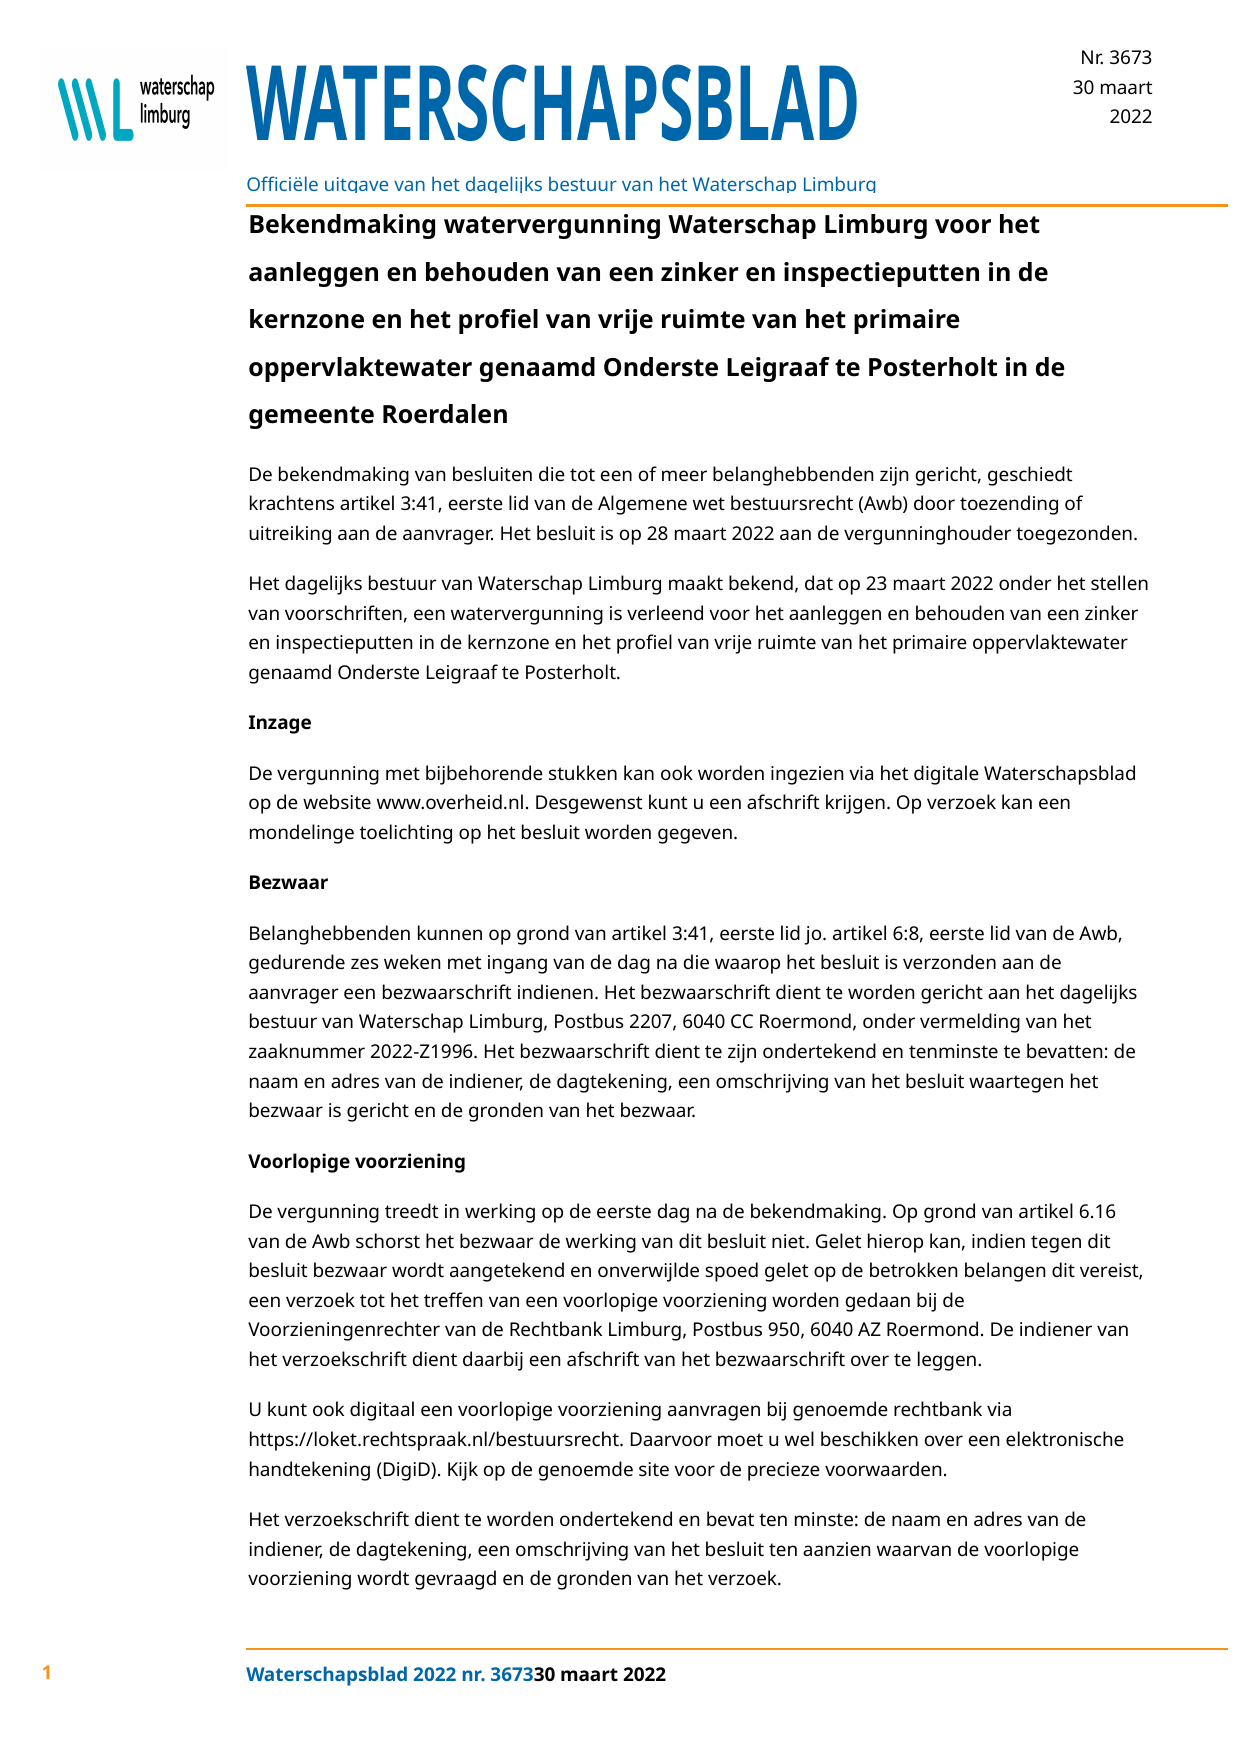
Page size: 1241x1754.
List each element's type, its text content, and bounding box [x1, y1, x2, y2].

text Inzage [248, 709, 1152, 735]
text Bezwaar [248, 869, 1152, 895]
text De vergunning met bijbehorende stukken kan ook worden ingezien via het digitale Waterschapsblad op de website www.overheid.nl. Desgewenst kunt u een afschrift krijgen. Op verzoek kan een mondelinge toelichting op het besluit worden gegeven. [248, 760, 1152, 845]
text U kunt ook digitaal een voorlopige voorziening aanvragen bij genoemde rechtbank via https://loket.rechtspraak.nl/bestuursrecht. Daarvoor moet u wel beschikken over een elektronische handtekening (DigiD). Kijk op de genoemde site voor de precieze voorwaarden. [248, 1397, 1152, 1481]
text De bekendmaking van besluiten die tot een of meer belanghebbenden zijn gericht, geschiedt krachtens artikel 3:41, eerste lid van de Algemene wet bestuursrecht (Awb) door toezending of uitreiking aan de aanvrager. Het besluit is op 28 maart 2022 aan de vergunninghouder toegezonden. [248, 461, 1152, 546]
text Belanghebbenden kunnen op grond van artikel 3:41, eerste lid jo. artikel 6:8, eerste lid van de Awb, gedurende zes weken met ingang van de dag na die waarop het besluit is verzonden aan de aanvrager een bezwaarschrift indienen. Het bezwaarschrift dient te worden gericht aan het dagelijks bestuur van Waterschap Limburg, Postbus 2207, 6040 CC Roermond, onder vermelding van het zaaknummer 2022-Z1996. Het bezwaarschrift dient te zijn ondertekend en tenminste te bevatten: de naam en adres van de indiener, de dagtekening, een omschrijving van het besluit waartegen het bezwaar is gericht en de gronden van het bezwaar. [248, 920, 1152, 1123]
text De vergunning treedt in werking op de eerste dag na de bekendmaking. Op grond van artikel 6.16 van de Awb schorst het bezwaar de werking van dit besluit niet. Gelet hierop kan, indien tegen dit besluit bezwaar wordt aangetekend en onverwijlde spoed gelet op de betrokken belangen dit vereist, een verzoek tot het treffen van een voorlopige voorziening worden gedaan bij de Voorzieningenrechter van de Rechtbank Limburg, Postbus 950, 6040 AZ Roermond. De indiener van het verzoekschrift dient daarbij een afschrift van het bezwaarschrift over te leggen. [248, 1198, 1152, 1372]
text Het verzoekschrift dient te worden ondertekend en bevat ten minste: de naam en adres van de indiener, de dagtekening, een omschrijving van het besluit ten aanzien waarvan de voorlopige voorziening wordt gevraagd en de gronden van het verzoek. [248, 1506, 1152, 1591]
text Voorlopige voorziening [248, 1148, 1152, 1173]
text Bekendmaking watervergunning Waterschap Limburg voor het aanleggen en behouden van een zinker en inspectieputten in de kernzone en het profiel van vrije ruimte van het primaire oppervlaktewater genaamd Onderste Leigraaf te Posterholt in de gemeente Roerdalen [248, 207, 1152, 431]
text Het dagelijks bestuur van Waterschap Limburg maakt bekend, dat op 23 maart 2022 onder het stellen van voorschriften, een watervergunning is verleend voor het aanleggen en behouden van een zinker en inspectieputten in de kernzone en het profiel van vrije ruimte van het primaire oppervlaktewater genaamd Onderste Leigraaf te Posterholt. [248, 570, 1152, 685]
picture [41, 47, 231, 172]
